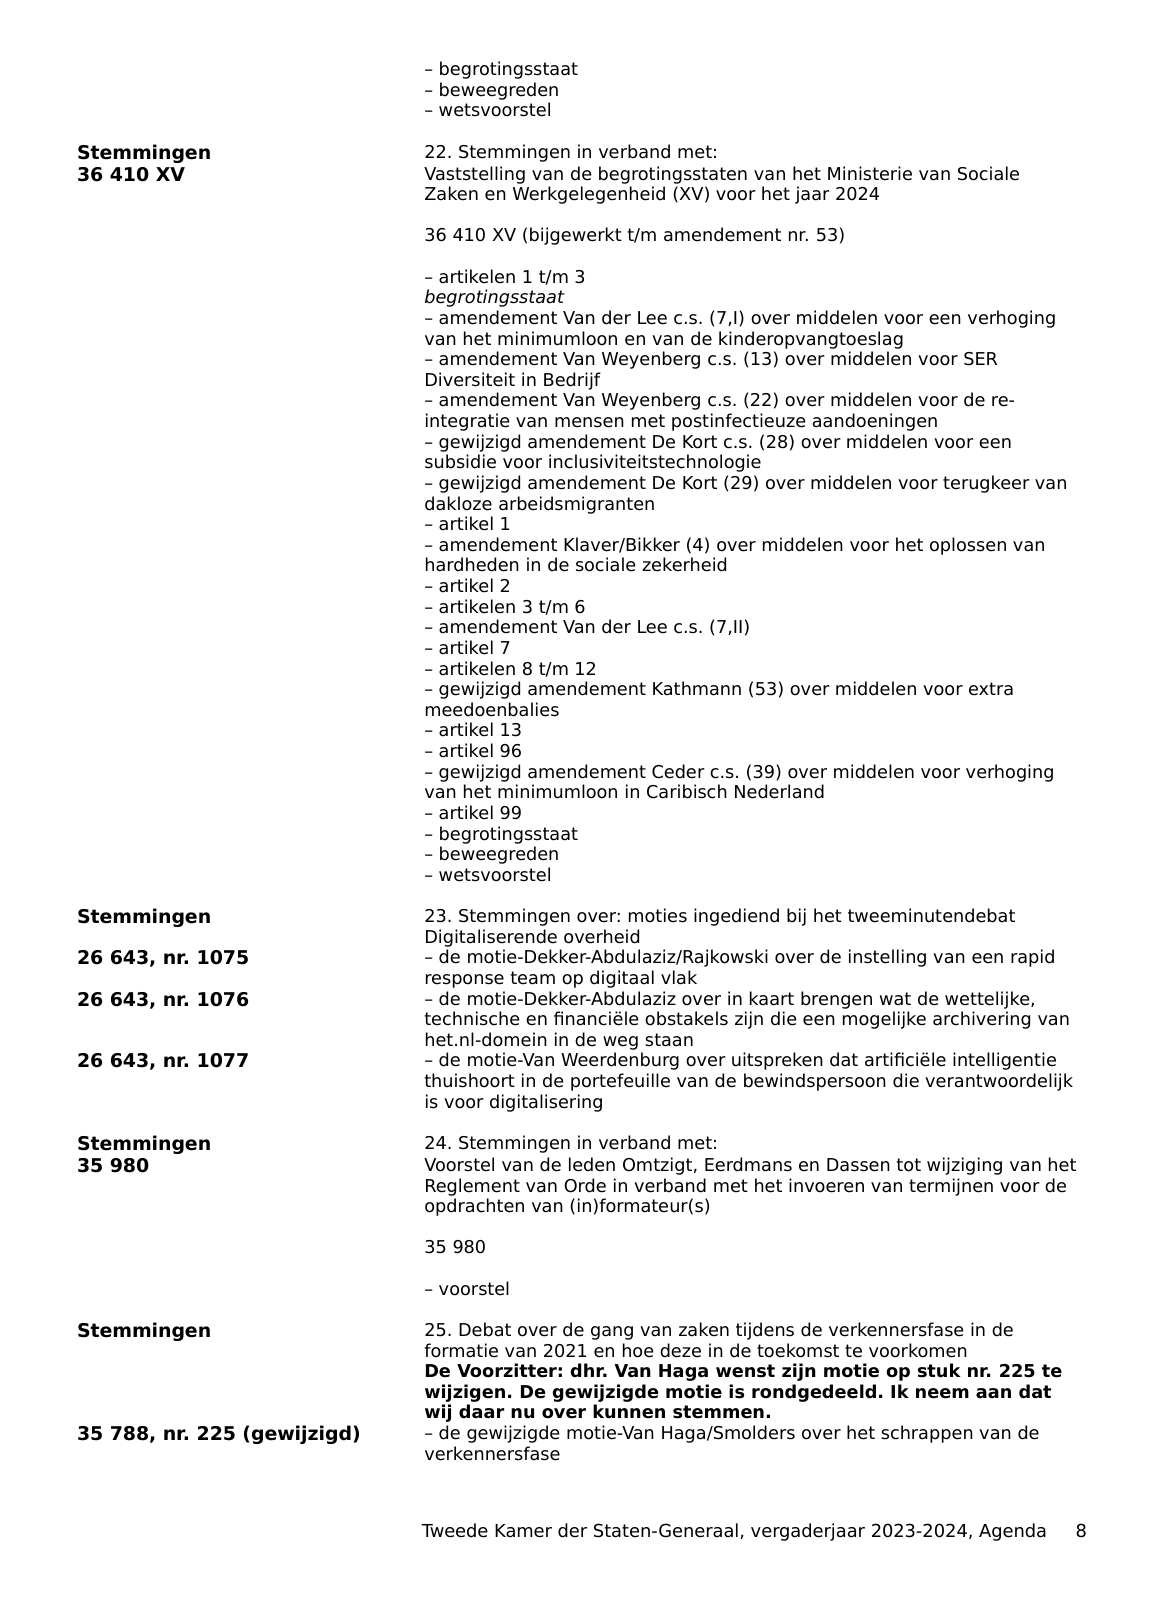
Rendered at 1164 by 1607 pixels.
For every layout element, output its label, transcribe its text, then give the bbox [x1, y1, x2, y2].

table_cell 35 980 [77, 1155, 401, 1217]
table_cell 23. Stemmingen over: moties ingediend bij het tweeminutendebat Digitaliserende overheid [418, 906, 1087, 947]
table_cell [401, 1050, 418, 1112]
table_cell [418, 1299, 1087, 1320]
table_cell – beweegreden [418, 80, 1087, 100]
table_cell [77, 865, 401, 885]
table_cell [77, 659, 401, 679]
table_cell [401, 720, 418, 741]
table_cell De Voorzitter: dhr. Van Haga wenst zijn motie op stuk nr. 225 te wijzigen. De gewijzigde motie is rondgedeeld. Ik neem aan dat wij daar nu over kunnen stemmen. [418, 1361, 1087, 1423]
table_cell [77, 1279, 401, 1299]
table_cell [401, 59, 418, 80]
table_cell [77, 535, 401, 576]
table_cell 26 643, nr. 1076 [77, 989, 401, 1050]
table_cell [401, 1155, 418, 1217]
table_cell 26 643, nr. 1077 [77, 1050, 401, 1112]
table_cell [401, 762, 418, 803]
table_cell – artikel 99 [418, 803, 1087, 823]
table_cell [401, 80, 418, 100]
table_cell [401, 1112, 418, 1133]
table_cell [77, 576, 401, 597]
table_cell [77, 1258, 401, 1279]
table_cell [418, 885, 1087, 906]
table_cell [401, 514, 418, 535]
table_cell 36 410 XV [77, 164, 401, 205]
table_cell – begrotingsstaat [418, 59, 1087, 80]
table_cell – artikelen 3 t/m 6 [418, 597, 1087, 617]
table_cell [418, 205, 1087, 225]
table_cell [418, 1112, 1087, 1133]
table_cell [77, 100, 401, 121]
table_cell [401, 267, 418, 287]
table_cell [77, 638, 401, 658]
table_cell [77, 1112, 401, 1133]
table_cell 36 410 XV (bijgewerkt t/m amendement nr. 53) [418, 225, 1087, 246]
table_cell [401, 1361, 418, 1423]
table_cell [77, 349, 401, 390]
table_cell [77, 762, 401, 803]
table_cell – artikelen 1 t/m 3 [418, 267, 1087, 287]
table_cell [418, 1258, 1087, 1279]
table_cell – amendement Van Weyenberg c.s. (22) over middelen voor de re-integratie van mensen met postinfectieuze aandoeningen [418, 390, 1087, 432]
table_cell [77, 205, 401, 225]
table_cell – amendement Van Weyenberg c.s. (13) over middelen voor SER Diversiteit in Bedrijf [418, 349, 1087, 390]
table_cell – gewijzigd amendement De Kort c.s. (28) over middelen voor een subsidie voor inclusiviteitstechnologie [418, 432, 1087, 473]
table_cell [77, 473, 401, 514]
table_cell [77, 225, 401, 246]
table_cell [77, 80, 401, 100]
table_cell [77, 1238, 401, 1258]
table_cell [401, 989, 418, 1050]
table_cell [401, 1133, 418, 1155]
table_cell [77, 308, 401, 349]
table_cell – artikel 1 [418, 514, 1087, 535]
table_cell – amendement Van der Lee c.s. (7,II) [418, 617, 1087, 638]
table_cell 22. Stemmingen in verband met: [418, 142, 1087, 163]
table_cell 35 788, nr. 225 (gewijzigd) [77, 1423, 401, 1464]
table_cell – de motie-Van Weerdenburg over uitspreken dat artificiële intelligentie thuishoort in de portefeuille van de bewindspersoon die verantwoordelijk is voor digitalisering [418, 1050, 1087, 1112]
table_cell [401, 803, 418, 823]
table_cell [401, 164, 418, 205]
table_cell 26 643, nr. 1075 [77, 947, 401, 988]
table_cell – artikel 2 [418, 576, 1087, 597]
table_cell [401, 1217, 418, 1237]
table_cell [77, 390, 401, 432]
table_cell [401, 473, 418, 514]
table_cell [77, 432, 401, 473]
table_cell [418, 1217, 1087, 1237]
table_cell [401, 349, 418, 390]
table_cell [401, 100, 418, 121]
table_cell [401, 1299, 418, 1320]
table_cell 24. Stemmingen in verband met: [418, 1133, 1087, 1155]
table_cell – de gewijzigde motie-Van Haga/Smolders over het schrappen van de verkennersfase [418, 1423, 1087, 1464]
table_cell [401, 121, 418, 142]
table_cell – gewijzigd amendement De Kort (29) over middelen voor terugkeer van dakloze arbeidsmigranten [418, 473, 1087, 514]
table_cell [401, 432, 418, 473]
table_cell – amendement Van der Lee c.s. (7,I) over middelen voor een verhoging van het minimumloon en van de kinderopvangtoeslag [418, 308, 1087, 349]
table_cell [77, 844, 401, 865]
table_cell – beweegreden [418, 844, 1087, 865]
table_cell [401, 1279, 418, 1299]
table_cell [401, 287, 418, 308]
table_cell [401, 1320, 418, 1361]
table_cell [401, 225, 418, 246]
table_cell [401, 659, 418, 679]
table_cell [77, 1217, 401, 1237]
table_cell [77, 267, 401, 287]
table_cell [401, 1258, 418, 1279]
table_cell [77, 1299, 401, 1320]
table_cell [77, 679, 401, 720]
table_cell [77, 514, 401, 535]
table_cell [401, 679, 418, 720]
table_cell – gewijzigd amendement Ceder c.s. (39) over middelen voor verhoging van het minimumloon in Caribisch Nederland [418, 762, 1087, 803]
table_cell [401, 308, 418, 349]
table_cell [401, 865, 418, 885]
table_cell Vaststelling van de begrotingsstaten van het Ministerie van Sociale Zaken en Werkgelegenheid (XV) voor het jaar 2024 [418, 164, 1087, 205]
table_cell [401, 741, 418, 762]
table_cell [418, 246, 1087, 267]
table_cell – de motie-Dekker-Abdulaziz/Rajkowski over de instelling van een rapid response team op digitaal vlak [418, 947, 1087, 988]
table_cell [418, 121, 1087, 142]
table_cell begrotingsstaat [418, 287, 1087, 308]
table_cell [401, 617, 418, 638]
table_cell [77, 121, 401, 142]
table_cell – begrotingsstaat [418, 824, 1087, 844]
table_cell [401, 576, 418, 597]
table_cell [401, 390, 418, 432]
table_cell – artikelen 8 t/m 12 [418, 659, 1087, 679]
table_cell [77, 617, 401, 638]
table_cell Stemmingen [77, 1133, 401, 1155]
table_cell [401, 246, 418, 267]
table_cell [77, 885, 401, 906]
table_cell 25. Debat over de gang van zaken tijdens de verkennersfase in de formatie van 2021 en hoe deze in de toekomst te voorkomen [418, 1320, 1087, 1361]
table_cell 35 980 [418, 1238, 1087, 1258]
table_cell [77, 803, 401, 823]
table_cell [401, 205, 418, 225]
table_cell [401, 844, 418, 865]
table_cell [77, 246, 401, 267]
table_cell [77, 597, 401, 617]
table_cell Stemmingen [77, 142, 401, 163]
table_cell [401, 1423, 418, 1464]
table_cell [77, 741, 401, 762]
table_cell [401, 906, 418, 947]
table_cell – voorstel [418, 1279, 1087, 1299]
table_cell [77, 59, 401, 80]
table_cell – amendement Klaver/Bikker (4) over middelen voor het oplossen van hardheden in de sociale zekerheid [418, 535, 1087, 576]
table_cell [77, 1361, 401, 1423]
table_cell – artikel 96 [418, 741, 1087, 762]
table_cell [77, 824, 401, 844]
table_cell [77, 287, 401, 308]
table_cell – wetsvoorstel [418, 865, 1087, 885]
table_cell [401, 535, 418, 576]
table_cell [401, 142, 418, 163]
table_cell – artikel 7 [418, 638, 1087, 658]
table_cell [401, 597, 418, 617]
table_cell [401, 1238, 418, 1258]
table_cell [401, 638, 418, 658]
table_cell [77, 720, 401, 741]
table_cell – de motie-Dekker-Abdulaziz over in kaart brengen wat de wettelijke, technische en financiële obstakels zijn die een mogelijke archivering van het.nl-domein in de weg staan [418, 989, 1087, 1050]
table_cell – wetsvoorstel [418, 100, 1087, 121]
table_cell – gewijzigd amendement Kathmann (53) over middelen voor extra meedoenbalies [418, 679, 1087, 720]
table_cell [401, 824, 418, 844]
table_cell [401, 885, 418, 906]
table_cell Stemmingen [77, 906, 401, 947]
table_cell [401, 947, 418, 988]
table_cell Voorstel van de leden Omtzigt, Eerdmans en Dassen tot wijziging van het Reglement van Orde in verband met het invoeren van termijnen voor de opdrachten van (in)formateur(s) [418, 1155, 1087, 1217]
table_cell – artikel 13 [418, 720, 1087, 741]
table_cell Stemmingen [77, 1320, 401, 1361]
